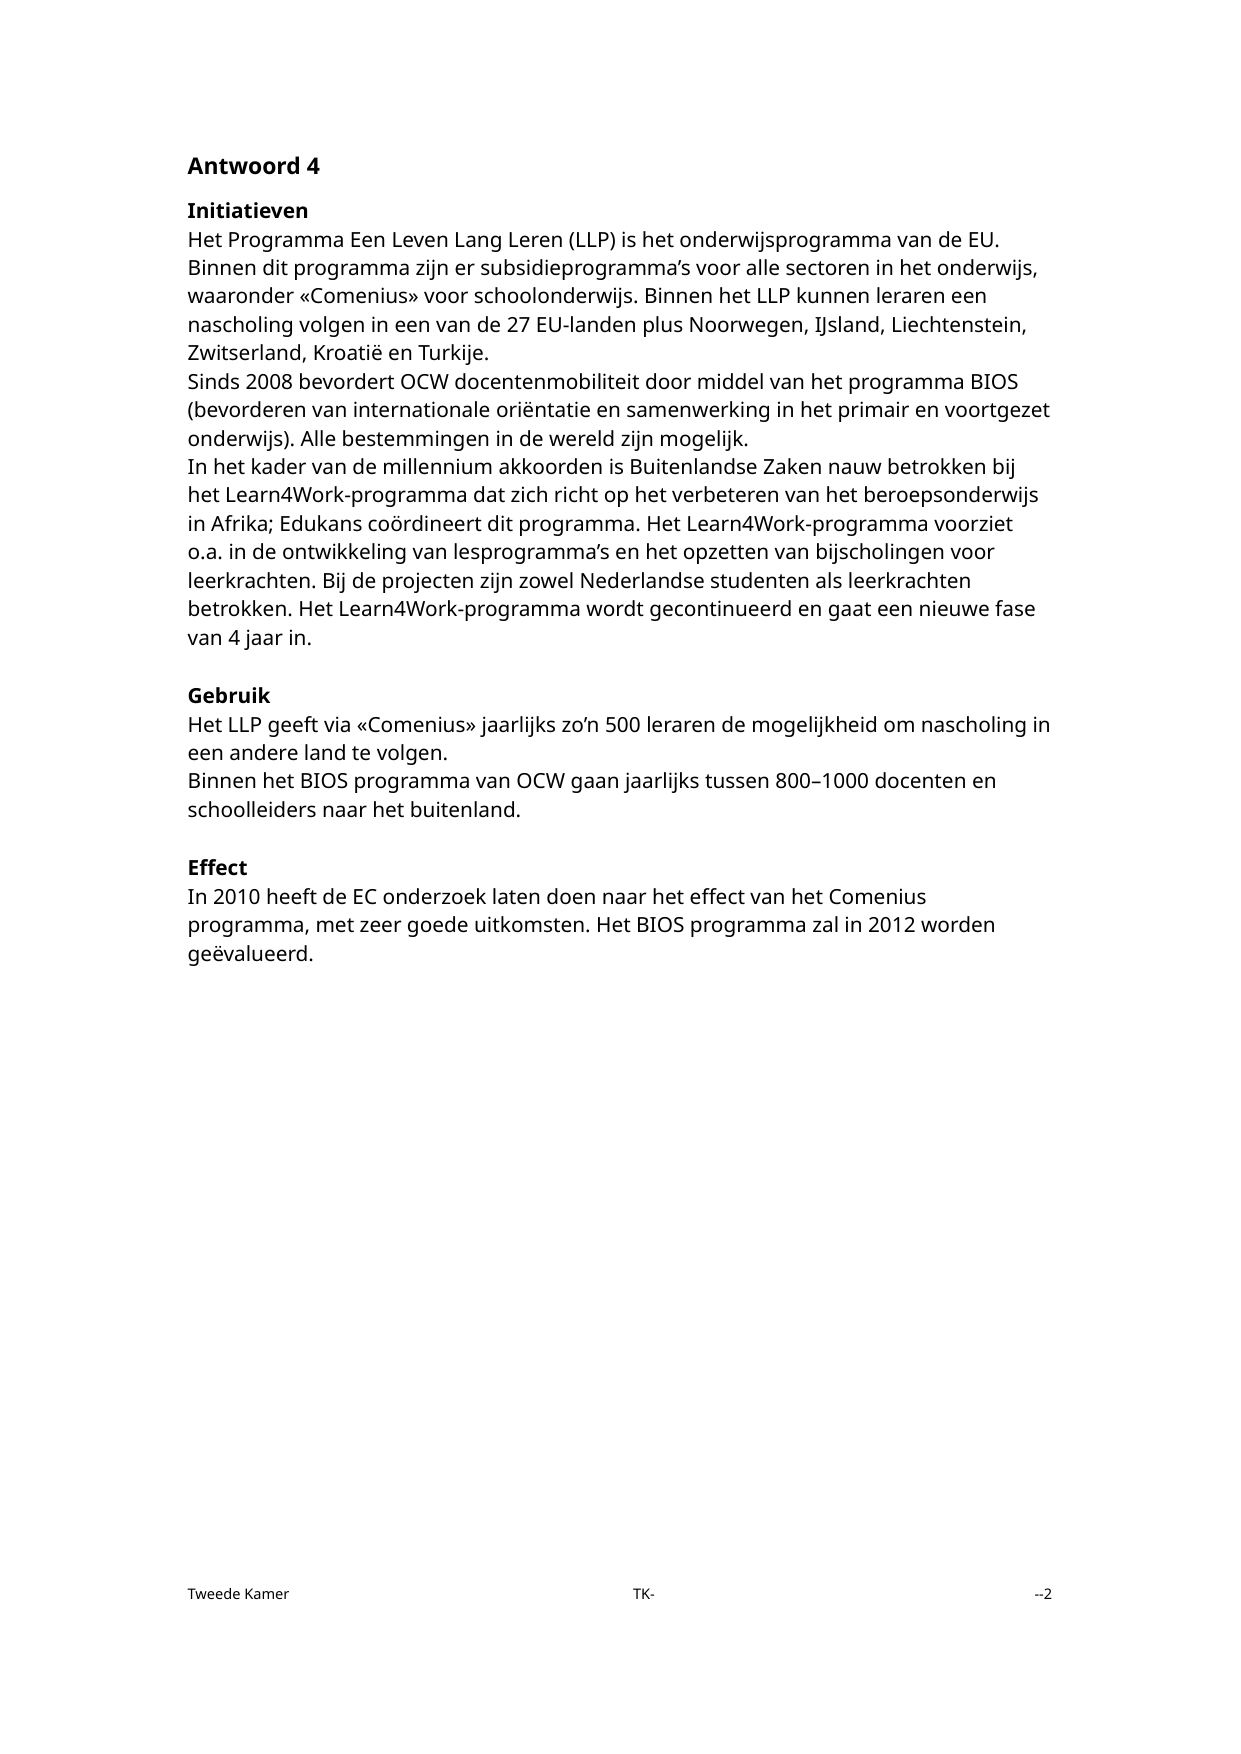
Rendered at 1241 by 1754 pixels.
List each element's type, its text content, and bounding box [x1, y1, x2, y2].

text Het Programma Een Leven Lang Leren (LLP) is het onderwijsprogramma van de EU. Binnen dit programma zijn er subsidieprogramma’s voor alle sectoren in het onderwijs, waaronder «Comenius» voor schoolonderwijs. Binnen het LLP kunnen leraren een nascholing volgen in een van de 27 EU-landen plus Noorwegen, IJsland, Liechtenstein, Zwitserland, Kroatië en Turkije. [187, 225, 1053, 367]
text Gebruik [187, 681, 1053, 710]
text Binnen het BIOS programma van OCW gaan jaarlijks tussen 800–1000 docenten en schoolleiders naar het buitenland. [187, 767, 1053, 823]
subtitle Antwoord 4 [187, 150, 1053, 181]
text In het kader van de millennium akkoorden is Buitenlandse Zaken nauw betrokken bij het Learn4Work-programma dat zich richt op het verbeteren van het beroepsonderwijs in Afrika; Edukans coördineert dit programma. Het Learn4Work-programma voorziet o.a. in de ontwikkeling van lesprogramma’s en het opzetten van bijscholingen voor leerkrachten. Bij de projecten zijn zowel Nederlandse studenten als leerkrachten betrokken. Het Learn4Work-programma wordt gecontinueerd en gaat een nieuwe fase van 4 jaar in. [187, 452, 1053, 651]
text Het LLP geeft via «Comenius» jaarlijks zo’n 500 leraren de mogelijkheid om nascholing in een andere land te volgen. [187, 710, 1053, 767]
text Initiatieven [187, 196, 1053, 225]
text Effect [187, 853, 1053, 882]
text In 2010 heeft de EC onderzoek laten doen naar het effect van het Comenius programma, met zeer goede uitkomsten. Het BIOS programma zal in 2012 worden geëvalueerd. [187, 882, 1053, 967]
text Sinds 2008 bevordert OCW docentenmobiliteit door middel van het programma BIOS (bevorderen van internationale oriëntatie en samenwerking in het primair en voortgezet onderwijs). Alle bestemmingen in de wereld zijn mogelijk. [187, 367, 1053, 452]
